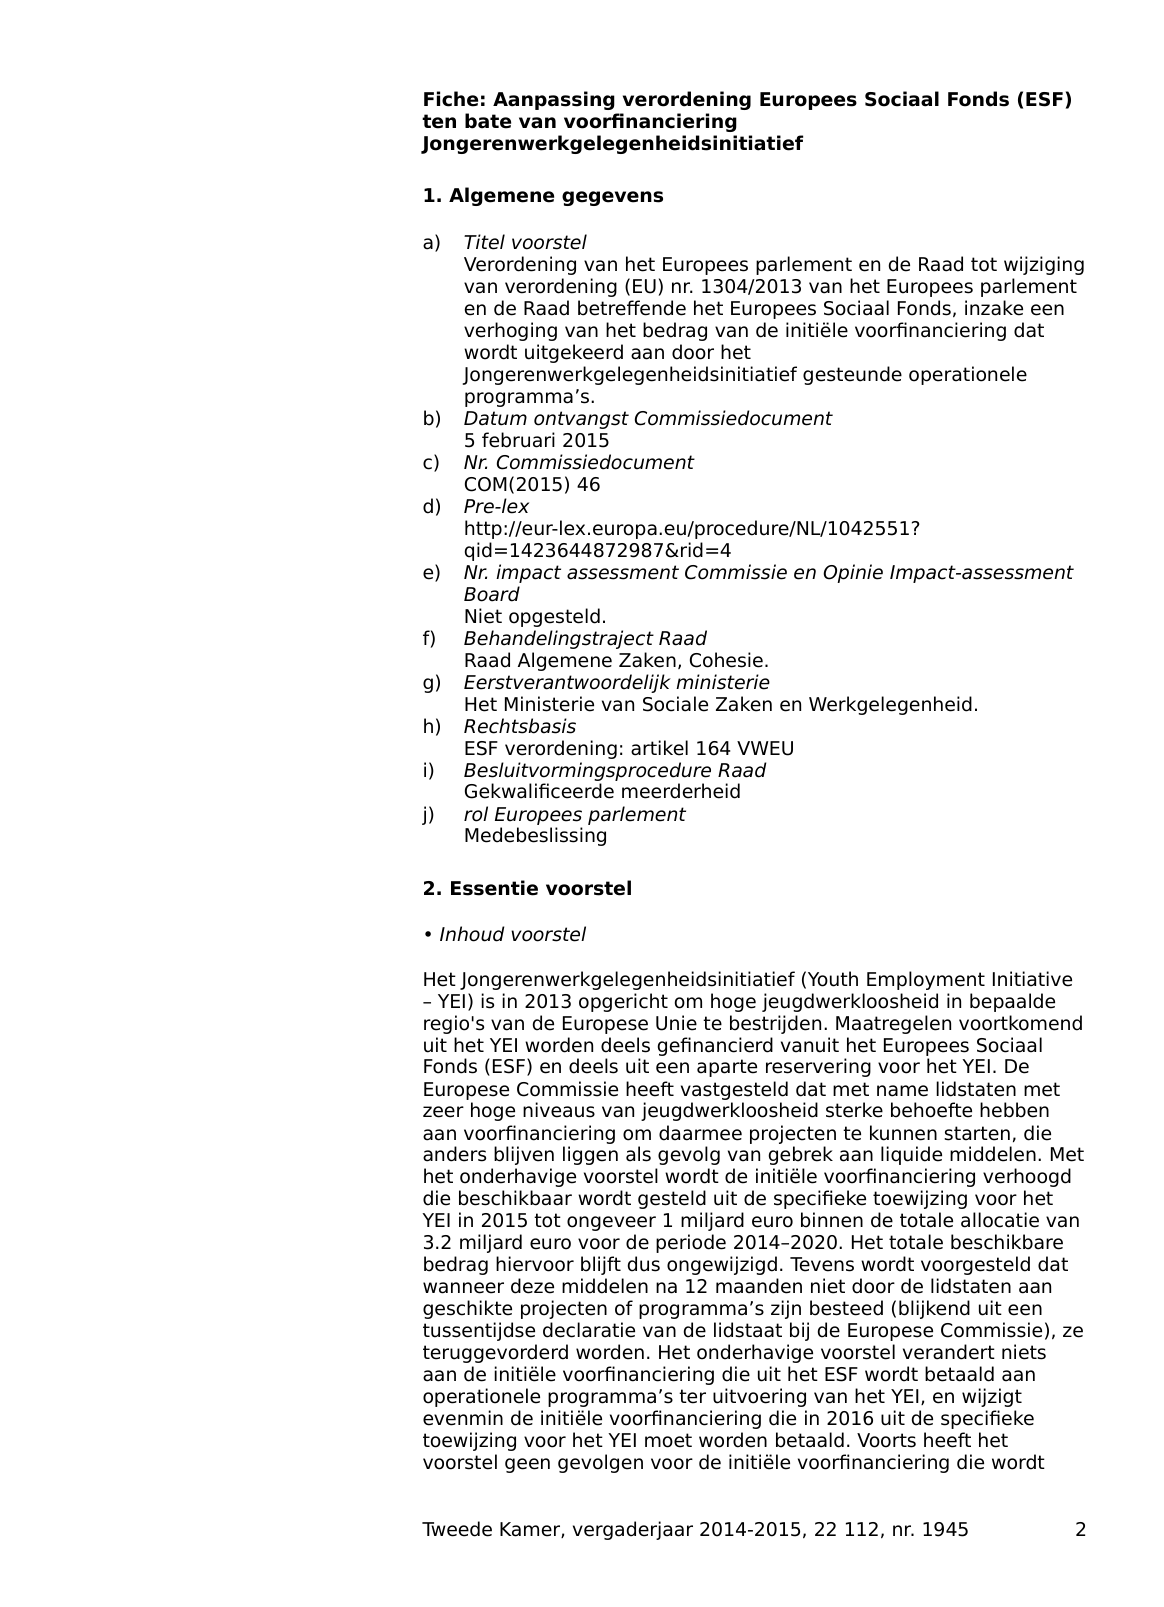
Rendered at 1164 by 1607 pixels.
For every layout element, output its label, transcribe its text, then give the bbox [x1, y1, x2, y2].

text i) Besluitvormingsprocedure Raad [422, 759, 1087, 781]
text Gekwalificeerde meerderheid [464, 781, 1087, 803]
text Het Jongerenwerkgelegenheidsinitiatief (Youth Employment Initiative – YEI) is in 2013 opgericht om hoge jeugdwerkloosheid in bepaalde regio's van de Europese Unie te bestrijden. Maatregelen voortkomend uit het YEI worden deels gefinancierd vanuit het Europees Sociaal Fonds (ESF) en deels uit een aparte reservering voor het YEI. De Europese Commissie heeft vastgesteld dat met name lidstaten met zeer hoge niveaus van jeugdwerkloosheid sterke behoefte hebben aan voorfinanciering om daarmee projecten te kunnen starten, die anders blijven liggen als gevolg van gebrek aan liquide middelen. Met het onderhavige voorstel wordt de initiële voorfinanciering verhoogd die beschikbaar wordt gesteld uit de specifieke toewijzing voor het YEI in 2015 tot ongeveer 1 miljard euro binnen de totale allocatie van 3.2 miljard euro voor de periode 2014–2020. Het totale beschikbare bedrag hiervoor blijft dus ongewijzigd. Tevens wordt voorgesteld dat wanneer deze middelen na 12 maanden niet door de lidstaten aan geschikte projecten of programma’s zijn besteed (blijkend uit een tussentijdse declaratie van de lidstaat bij de Europese Commissie), ze teruggevorderd worden. Het onderhavige voorstel verandert niets aan de initiële voorfinanciering die uit het ESF wordt betaald aan operationele programma’s ter uitvoering van het YEI, en wijzigt evenmin de initiële voorfinanciering die in 2016 uit de specifieke toewijzing voor het YEI moet worden betaald. Voorts heeft het voorstel geen gevolgen voor de initiële voorfinanciering die wordt [422, 968, 1087, 1474]
text j) rol Europees parlement [422, 803, 1087, 825]
subtitle 1. Algemene gegevens [422, 185, 1087, 207]
subtitle • Inhoud voorstel [422, 924, 1087, 946]
subtitle Fiche: Aanpassing verordening Europees Sociaal Fonds (ESF) ten bate van voorfinanciering Jongerenwerkgelegenheidsinitiatief [422, 89, 1087, 155]
text Verordening van het Europees parlement en de Raad tot wijziging van verordening (EU) nr. 1304/2013 van het Europees parlement en de Raad betreffende het Europees Sociaal Fonds, inzake een verhoging van het bedrag van de initiële voorfinanciering dat wordt uitgekeerd aan door het Jongerenwerkgelegenheidsinitiatief gesteunde operationele programma’s. [464, 254, 1087, 408]
subtitle 2. Essentie voorstel [422, 877, 1087, 899]
text c) Nr. Commissiedocument [422, 452, 1087, 474]
text d) Pre-lex [422, 496, 1087, 518]
text Medebeslissing [464, 825, 1087, 847]
text f) Behandelingstraject Raad [422, 628, 1087, 649]
text b) Datum ontvangst Commissiedocument [422, 408, 1087, 430]
text Raad Algemene Zaken, Cohesie. [464, 649, 1087, 672]
text Niet opgesteld. [464, 606, 1087, 628]
text a) Titel voorstel [422, 232, 1087, 254]
text 5 februari 2015 [464, 430, 1087, 452]
text Het Ministerie van Sociale Zaken en Werkgelegenheid. [464, 693, 1087, 716]
text ESF verordening: artikel 164 VWEU [464, 737, 1087, 759]
text http://eur-lex.europa.eu/procedure/NL/1042551?qid=1423644872987&rid=4 [464, 518, 1087, 562]
text g) Eerstverantwoordelijk ministerie [422, 672, 1087, 693]
text e) Nr. impact assessment Commissie en Opinie Impact-assessment Board [422, 562, 1087, 606]
text COM(2015) 46 [464, 474, 1087, 496]
text h) Rechtsbasis [422, 716, 1087, 737]
